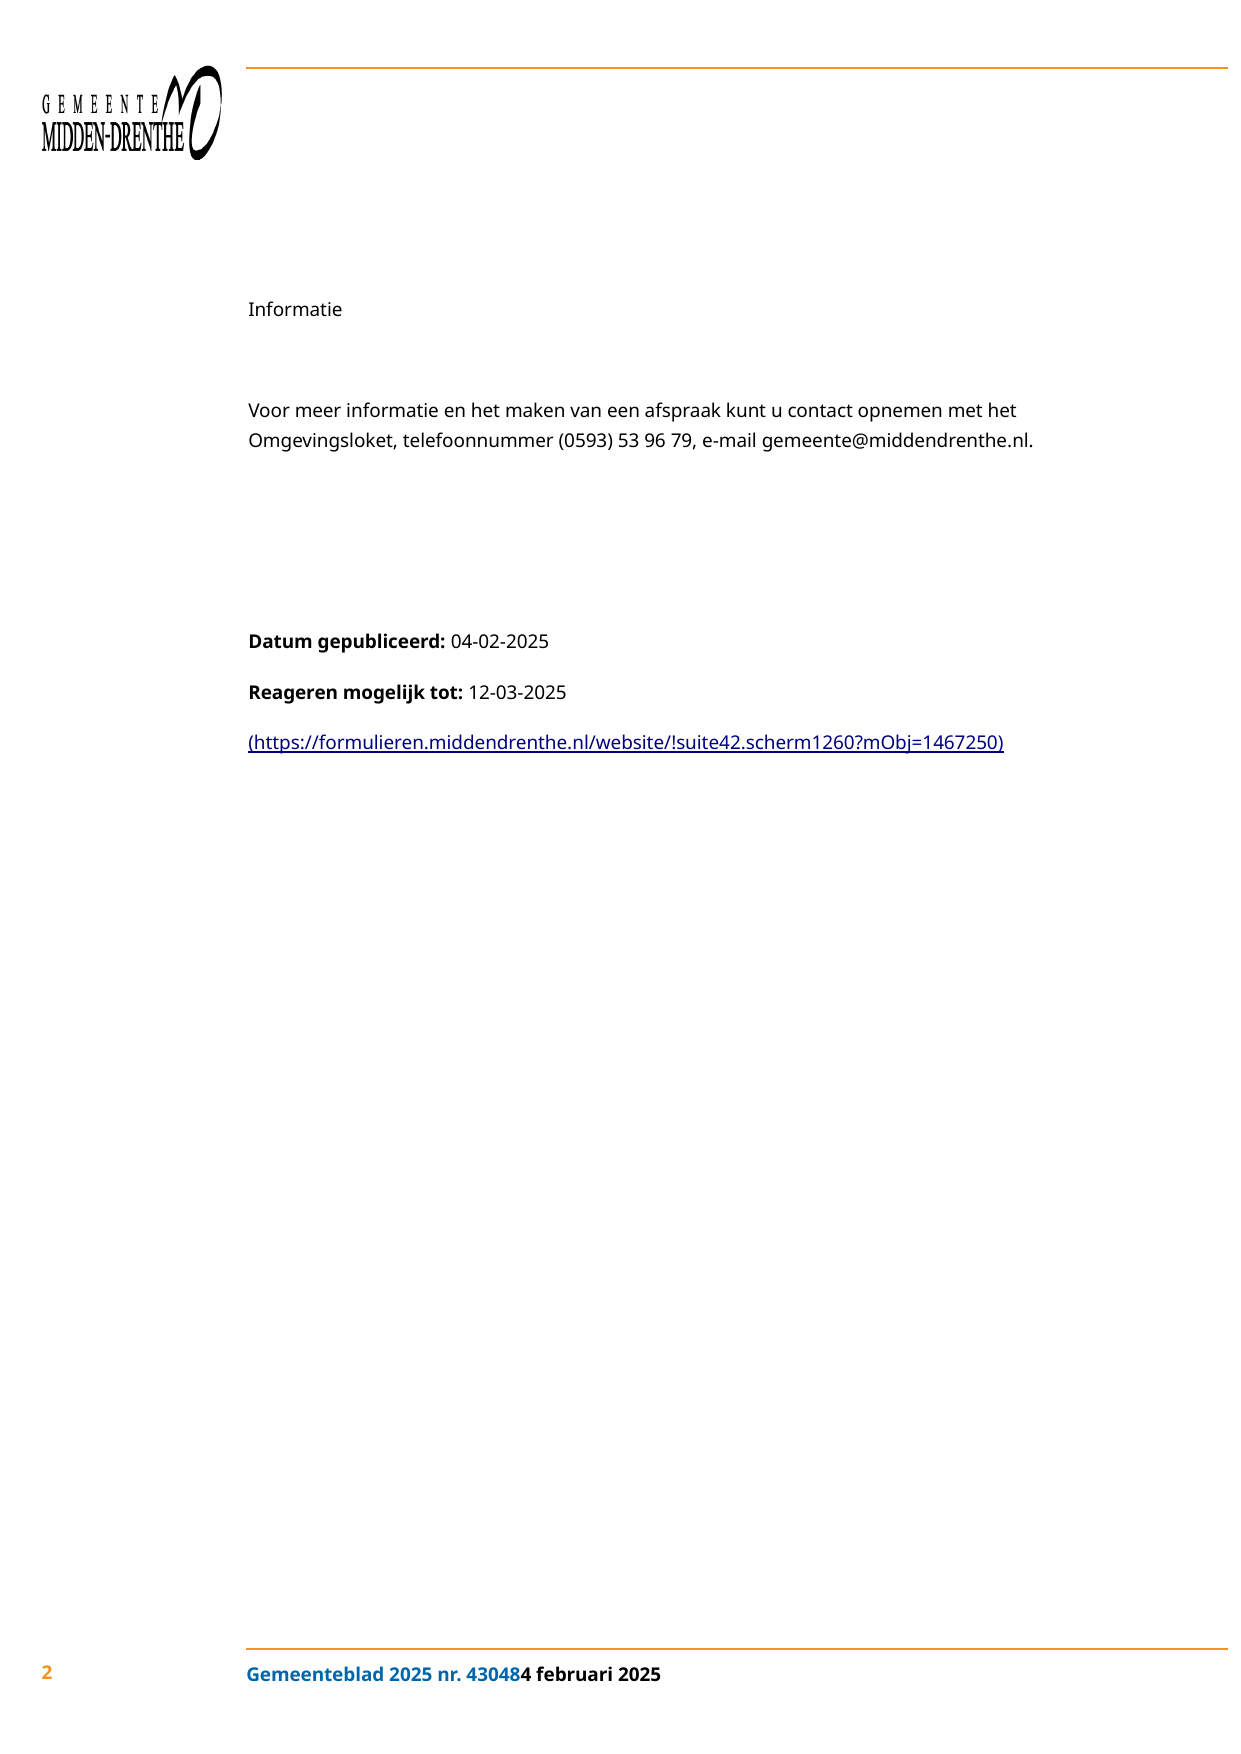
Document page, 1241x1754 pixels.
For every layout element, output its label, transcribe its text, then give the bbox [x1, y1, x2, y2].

text Datum gepubliceerd: 04-02-2025 [248, 628, 1152, 654]
text Informatie [248, 296, 1152, 322]
text Voor meer informatie en het maken van een afspraak kunt u contact opnemen met het Omgevingsloket, telefoonnummer (0593) 53 96 79, e-mail gemeente@middendrenthe.nl. [248, 397, 1152, 453]
text Reageren mogelijk tot: 12-03-2025 [248, 679, 1152, 705]
text (https://formulieren.middendrenthe.nl/website/!suite42.scherm1260?mObj=1467250) [248, 729, 1152, 755]
picture [41, 47, 231, 172]
